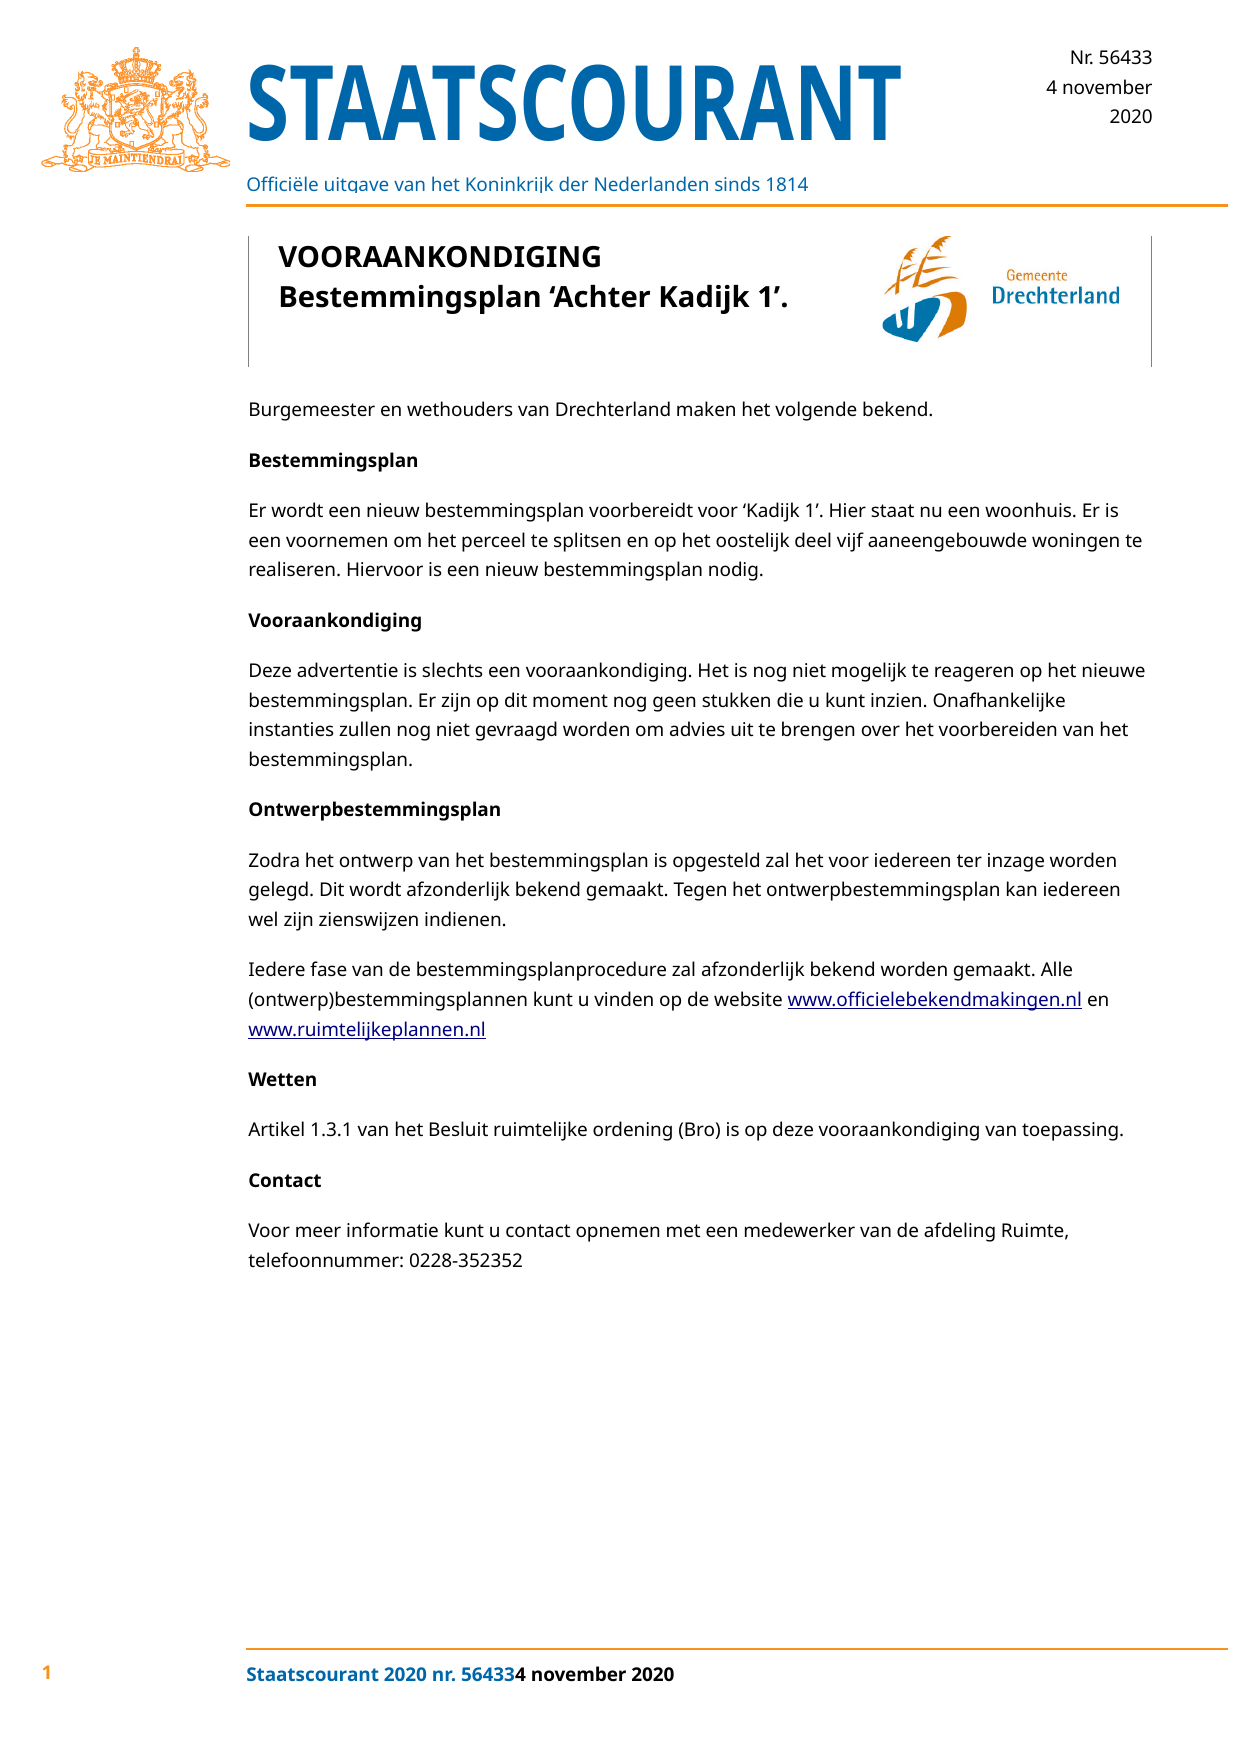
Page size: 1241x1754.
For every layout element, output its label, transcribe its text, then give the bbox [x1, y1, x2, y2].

text Burgemeester en wethouders van Drechterland maken het volgende bekend. [248, 397, 1152, 422]
text Bestemmingsplan [248, 447, 1152, 473]
text Wetten [248, 1066, 1152, 1092]
picture [882, 236, 1119, 342]
text Iedere fase van de bestemmingsplanprocedure zal afzonderlijk bekend worden gemaakt. Alle (ontwerp)bestemmingsplannen kunt u vinden op de website www.officielebekendmakingen.nl en www.ruimtelijkeplannen.nl [248, 957, 1152, 1041]
text Zodra het ontwerp van het bestemmingsplan is opgesteld zal het voor iedereen ter inzage worden gelegd. Dit wordt afzonderlijk bekend gemaakt. Tegen het ontwerpbestemmingsplan kan iedereen wel zijn zienswijzen indienen. [248, 847, 1152, 932]
text Contact [248, 1167, 1152, 1193]
text Voor meer informatie kunt u contact opnemen met een medewerker van de afdeling Ruimte, telefoonnummer: 0228-352352 [248, 1217, 1152, 1273]
text Ontwerpbestemmingsplan [248, 797, 1152, 822]
text Vooraankondiging [248, 607, 1152, 633]
text Er wordt een nieuw bestemmingsplan voorbereidt voor ‘Kadijk 1’. Hier staat nu een woonhuis. Er is een voornemen om het perceel te splitsen en op het oostelijk deel vijf aaneengebouwde woningen te realiseren. Hiervoor is een nieuw bestemmingsplan nodig. [248, 497, 1152, 582]
picture [41, 47, 231, 172]
table_header VOORAANKONDIGING Bestemmingsplan ‘Achter Kadijk 1’. [249, 236, 850, 367]
text Artikel 1.3.1 van het Besluit ruimtelijke ordening (Bro) is op deze vooraankondiging van toepassing. [248, 1117, 1152, 1142]
text Deze advertentie is slechts een vooraankondiging. Het is nog niet mogelijk te reageren op het nieuwe bestemmingsplan. Er zijn op dit moment nog geen stukken die u kunt inzien. Onafhankelijke instanties zullen nog niet gevraagd worden om advies uit te brengen over het voorbereiden van het bestemmingsplan. [248, 657, 1152, 772]
picture [882, 329, 911, 342]
table_header [850, 236, 1151, 367]
